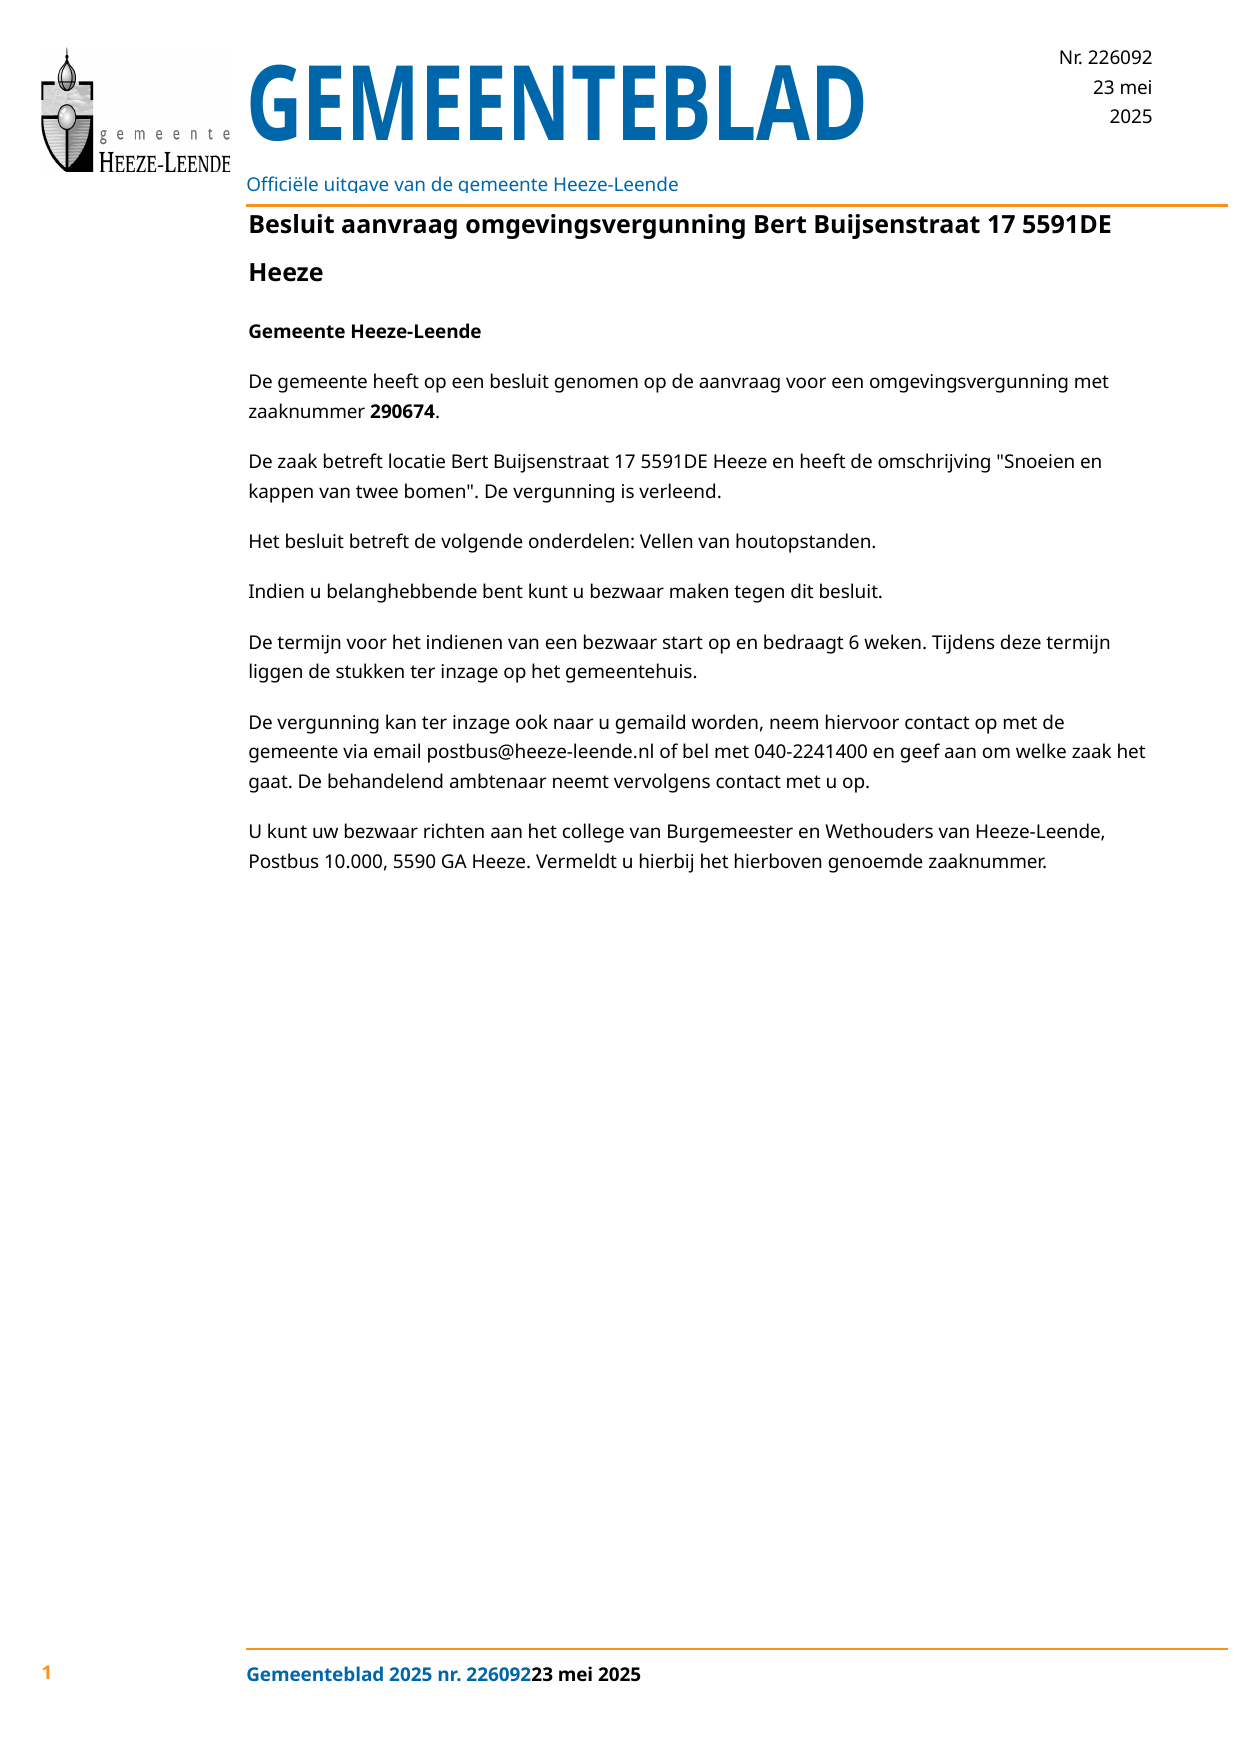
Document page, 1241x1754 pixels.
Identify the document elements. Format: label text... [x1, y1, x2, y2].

text Het besluit betreft de volgende onderdelen: Vellen van houtopstanden. [248, 528, 1152, 554]
text Gemeente Heeze-Leende [248, 318, 1152, 344]
text De termijn voor het indienen van een bezwaar start op en bedraagt 6 weken. Tijdens deze termijn liggen de stukken ter inzage op het gemeentehuis. [248, 629, 1152, 684]
text De vergunning kan ter inzage ook naar u gemaild worden, neem hiervoor contact op met de gemeente via email postbus@heeze-leende.nl of bel met 040-2241400 en geef aan om welke zaak het gaat. De behandelend ambtenaar neemt vervolgens contact met u op. [248, 709, 1152, 794]
text U kunt uw bezwaar richten aan het college van Burgemeester en Wethouders van Heeze-Leende, Postbus 10.000, 5590 GA Heeze. Vermeldt u hierbij het hierboven genoemde zaaknummer. [248, 819, 1152, 874]
text De zaak betreft locatie Bert Buijsenstraat 17 5591DE Heeze en heeft de omschrijving "Snoeien en kappen van twee bomen". De vergunning is verleend. [248, 448, 1152, 504]
text Indien u belanghebbende bent kunt u bezwaar maken tegen dit besluit. [248, 579, 1152, 604]
text Besluit aanvraag omgevingsvergunning Bert Buijsenstraat 17 5591DE Heeze [248, 207, 1152, 288]
picture [41, 47, 231, 172]
text De gemeente heeft op een besluit genomen op de aanvraag voor een omgevingsvergunning met zaaknummer 290674. [248, 368, 1152, 424]
